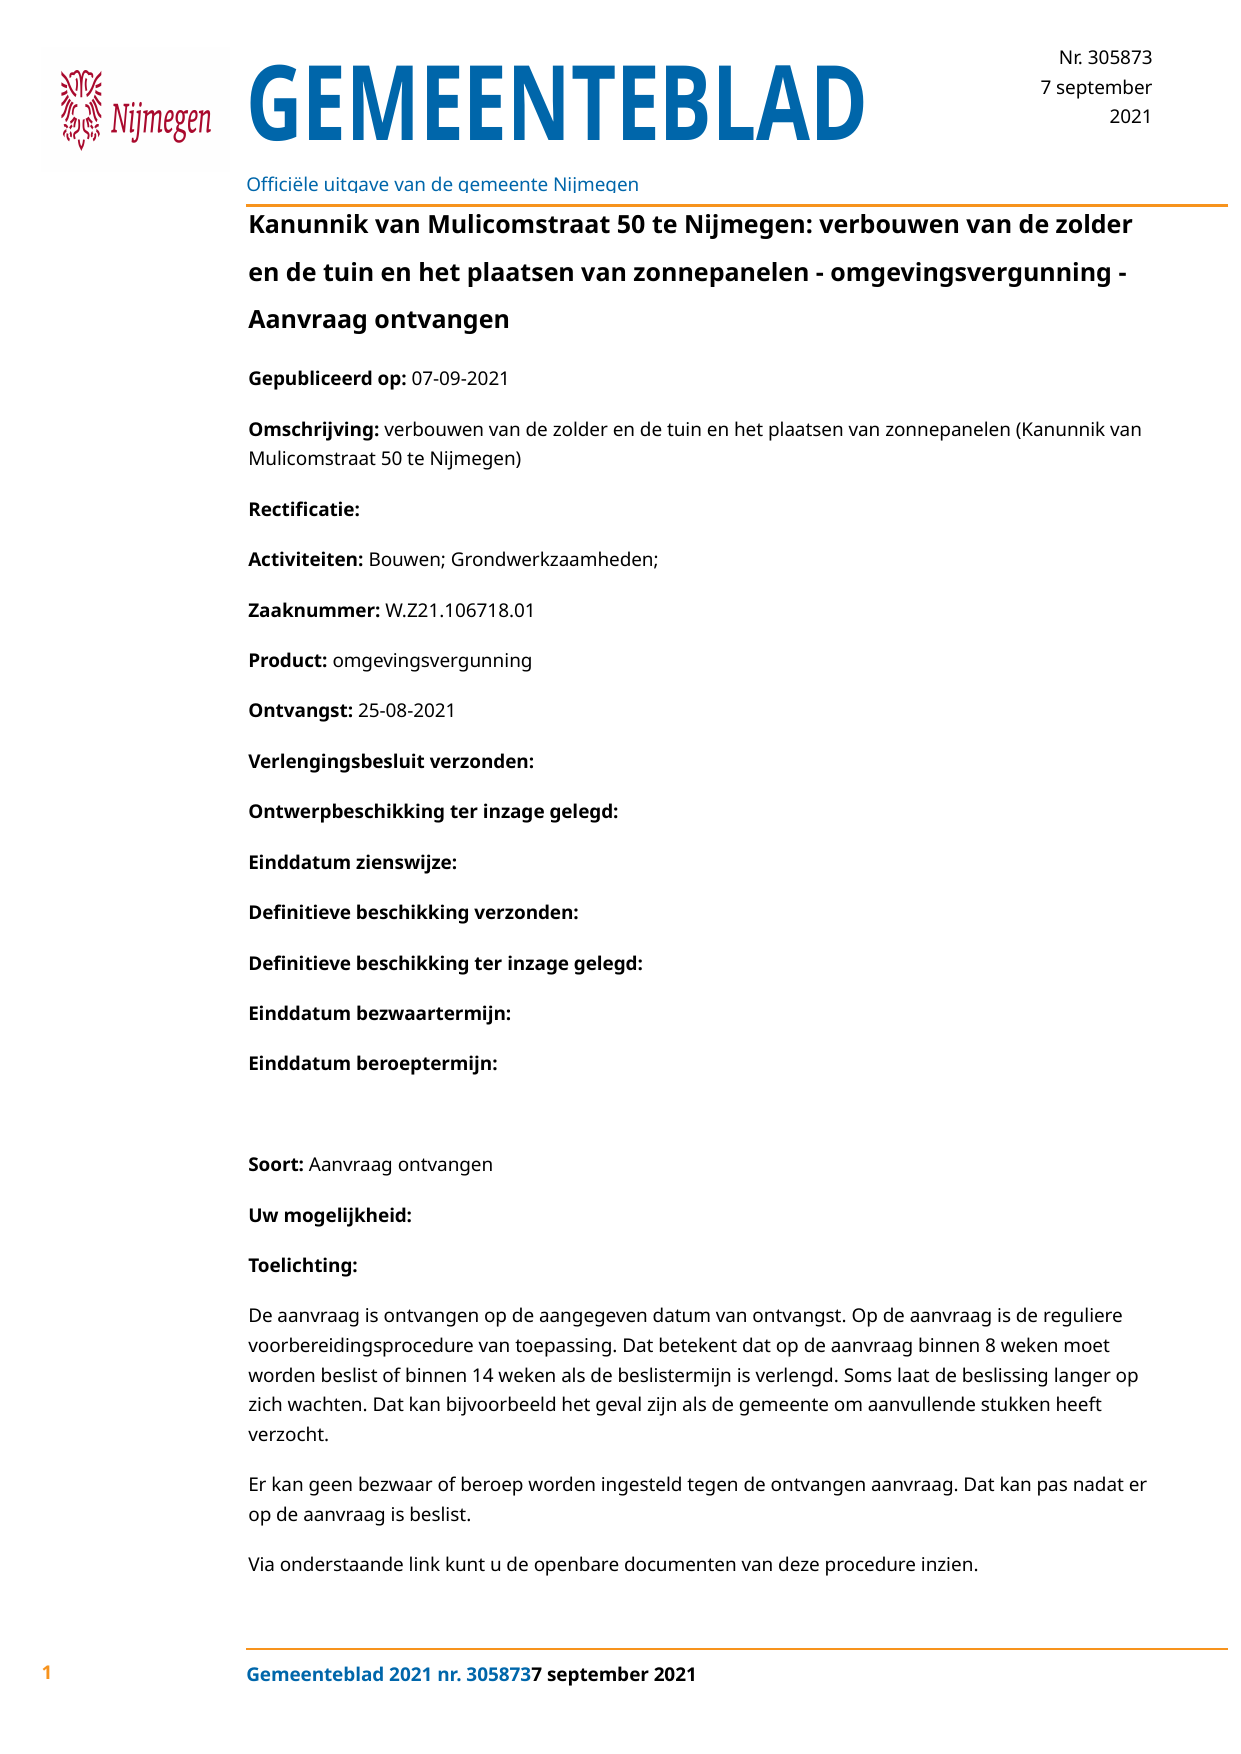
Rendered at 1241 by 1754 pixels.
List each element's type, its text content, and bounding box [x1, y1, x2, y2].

text Definitieve beschikking verzonden: [248, 899, 1152, 925]
text Toelichting: [248, 1252, 1152, 1278]
text Zaaknummer: W.Z21.106718.01 [248, 597, 1152, 622]
text Ontvangst: 25-08-2021 [248, 698, 1152, 723]
text Rectificatie: [248, 496, 1152, 522]
text De aanvraag is ontvangen op de aangegeven datum van ontvangst. Op de aanvraag is de reguliere voorbereidingsprocedure van toepassing. Dat betekent dat op de aanvraag binnen 8 weken moet worden beslist of binnen 14 weken als de beslistermijn is verlengd. Soms laat de beslissing langer op zich wachten. Dat kan bijvoorbeeld het geval zijn als de gemeente om aanvullende stukken heeft verzocht. [248, 1303, 1152, 1447]
text Einddatum bezwaartermijn: [248, 1000, 1152, 1026]
text Definitieve beschikking ter inzage gelegd: [248, 950, 1152, 975]
text Gepubliceerd op: 07-09-2021 [248, 366, 1152, 391]
picture [41, 47, 231, 172]
text Einddatum zienswijze: [248, 849, 1152, 874]
text Ontwerpbeschikking ter inzage gelegd: [248, 798, 1152, 824]
text Er kan geen bezwaar of beroep worden ingesteld tegen de ontvangen aanvraag. Dat kan pas nadat er op de aanvraag is beslist. [248, 1471, 1152, 1527]
text Activiteiten: Bouwen; Grondwerkzaamheden; [248, 546, 1152, 572]
text Kanunnik van Mulicomstraat 50 te Nijmegen: verbouwen van de zolder en de tuin en het plaatsen van zonnepanelen - omgevingsvergunning - Aanvraag ontvangen [248, 207, 1152, 336]
text Uw mogelijkheid: [248, 1202, 1152, 1227]
text Omschrijving: verbouwen van de zolder en de tuin en het plaatsen van zonnepanelen (Kanunnik van Mulicomstraat 50 te Nijmegen) [248, 416, 1152, 471]
text Via onderstaande link kunt u de openbare documenten van deze procedure inzien. [248, 1551, 1152, 1577]
text Einddatum beroeptermijn: [248, 1051, 1152, 1076]
text Soort: Aanvraag ontvangen [248, 1151, 1152, 1177]
text Verlengingsbesluit verzonden: [248, 748, 1152, 774]
text Product: omgevingsvergunning [248, 647, 1152, 673]
